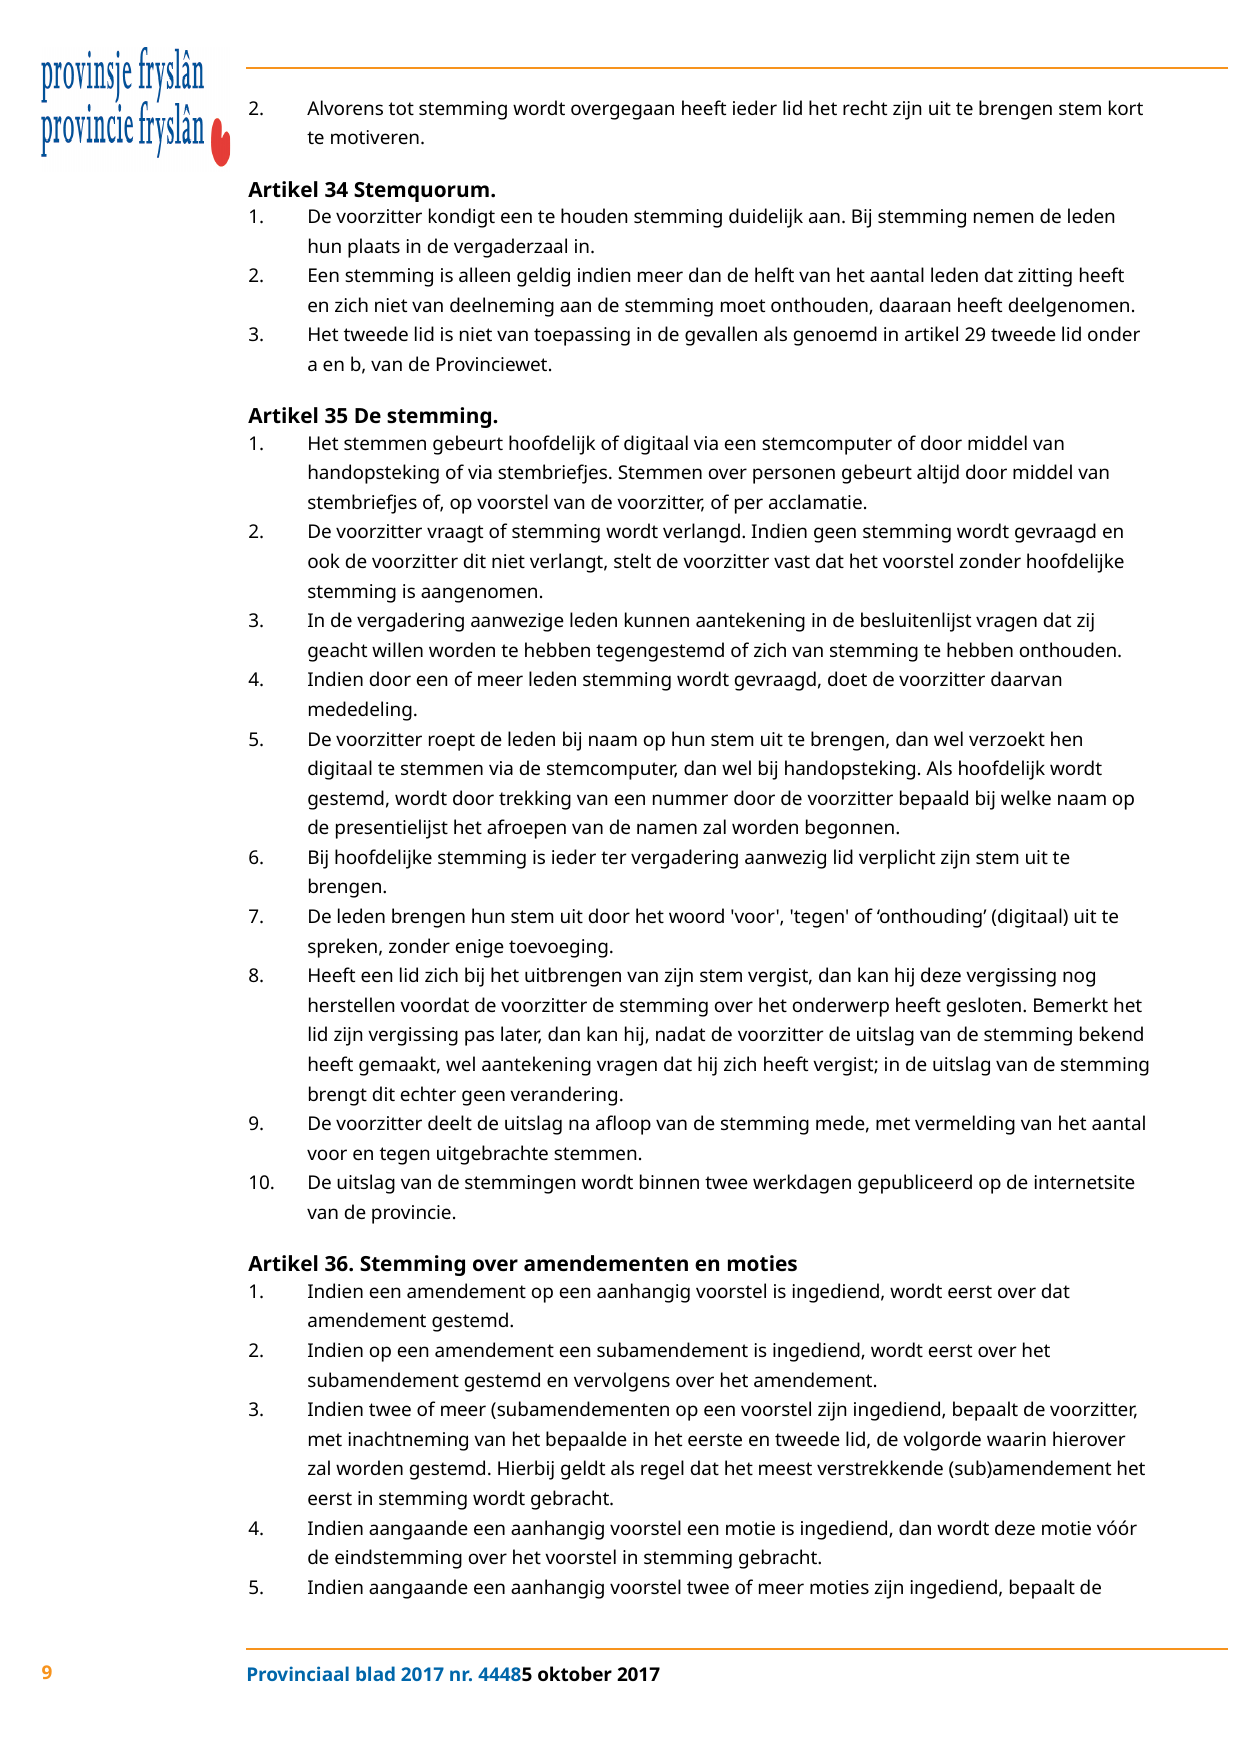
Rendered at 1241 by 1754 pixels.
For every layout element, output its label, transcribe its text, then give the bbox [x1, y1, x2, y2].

text Artikel 36. Stemming over amendementen en moties [248, 1249, 1152, 1278]
list De leden brengen hun stem uit door het woord 'voor', 'tegen' of ‘onthouding’ (digitaal) uit te spreken, zonder enige toevoeging. [248, 903, 1152, 959]
list De voorzitter deelt de uitslag na afloop van de stemming mede, met vermelding van het aantal voor en tegen uitgebrachte stemmen. [248, 1110, 1152, 1166]
text Artikel 34 Stemquorum. [248, 175, 1152, 203]
list Indien aangaande een aanhangig voorstel een motie is ingediend, dan wordt deze motie vóór de eindstemming over het voorstel in stemming gebracht. [248, 1515, 1152, 1570]
list In de vergadering aanwezige leden kunnen aantekening in de besluitenlijst vragen dat zij geacht willen worden te hebben tegengestemd of zich van stemming te hebben onthouden. [248, 607, 1152, 663]
list Indien door een of meer leden stemming wordt gevraagd, doet de voorzitter daarvan mededeling. [248, 667, 1152, 722]
list Het stemmen gebeurt hoofdelijk of digitaal via een stemcomputer of door middel van handopsteking of via stembriefjes. Stemmen over personen gebeurt altijd door middel van stembriefjes of, op voorstel van de voorzitter, of per acclamatie. [248, 430, 1152, 515]
list Bij hoofdelijke stemming is ieder ter vergadering aanwezig lid verplicht zijn stem uit te brengen. [248, 844, 1152, 899]
text Artikel 35 De stemming. [248, 402, 1152, 430]
list Indien op een amendement een subamendement is ingediend, wordt eerst over het subamendement gestemd en vervolgens over het amendement. [248, 1337, 1152, 1392]
list Indien aangaande een aanhangig voorstel twee of meer moties zijn ingediend, bepaalt de [248, 1574, 1152, 1599]
list Heeft een lid zich bij het uitbrengen van zijn stem vergist, dan kan hij deze vergissing nog herstellen voordat de voorzitter de stemming over het onderwerp heeft gesloten. Bemerkt het lid zijn vergissing pas later, dan kan hij, nadat de voorzitter de uitslag van de stemming bekend heeft gemaakt, wel aantekening vragen dat hij zich heeft vergist; in de uitslag van de stemming brengt dit echter geen verandering. [248, 962, 1152, 1107]
list De voorzitter kondigt een te houden stemming duidelijk aan. Bij stemming nemen de leden hun plaats in de vergaderzaal in. [248, 203, 1152, 258]
list Indien twee of meer (subamendementen op een voorstel zijn ingediend, bepaalt de voorzitter, met inachtneming van het bepaalde in het eerste en tweede lid, de volgorde waarin hierover zal worden gestemd. Hierbij geldt als regel dat het meest verstrekkende (sub)amendement het eerst in stemming wordt gebracht. [248, 1396, 1152, 1511]
list Indien een amendement op een aanhangig voorstel is ingediend, wordt eerst over dat amendement gestemd. [248, 1278, 1152, 1333]
list De voorzitter roept de leden bij naam op hun stem uit te brengen, dan wel verzoekt hen digitaal te stemmen via de stemcomputer, dan wel bij handopsteking. Als hoofdelijk wordt gestemd, wordt door trekking van een nummer door de voorzitter bepaald bij welke naam op de presentielijst het afroepen van de namen zal worden begonnen. [248, 726, 1152, 840]
list Een stemming is alleen geldig indien meer dan de helft van het aantal leden dat zitting heeft en zich niet van deelneming aan de stemming moet onthouden, daaraan heeft deelgenomen. [248, 262, 1152, 318]
list De voorzitter vraagt of stemming wordt verlangd. Indien geen stemming wordt gevraagd en ook de voorzitter dit niet verlangt, stelt de voorzitter vast dat het voorstel zonder hoofdelijke stemming is aangenomen. [248, 519, 1152, 604]
list De uitslag van de stemmingen wordt binnen twee werkdagen gepubliceerd op de internetsite van de provincie. [248, 1169, 1152, 1225]
picture [41, 47, 231, 172]
list Alvorens tot stemming wordt overgegaan heeft ieder lid het recht zijn uit te brengen stem kort te motiveren. [248, 95, 1152, 150]
list Het tweede lid is niet van toepassing in de gevallen als genoemd in artikel 29 tweede lid onder a en b, van de Provinciewet. [248, 322, 1152, 377]
